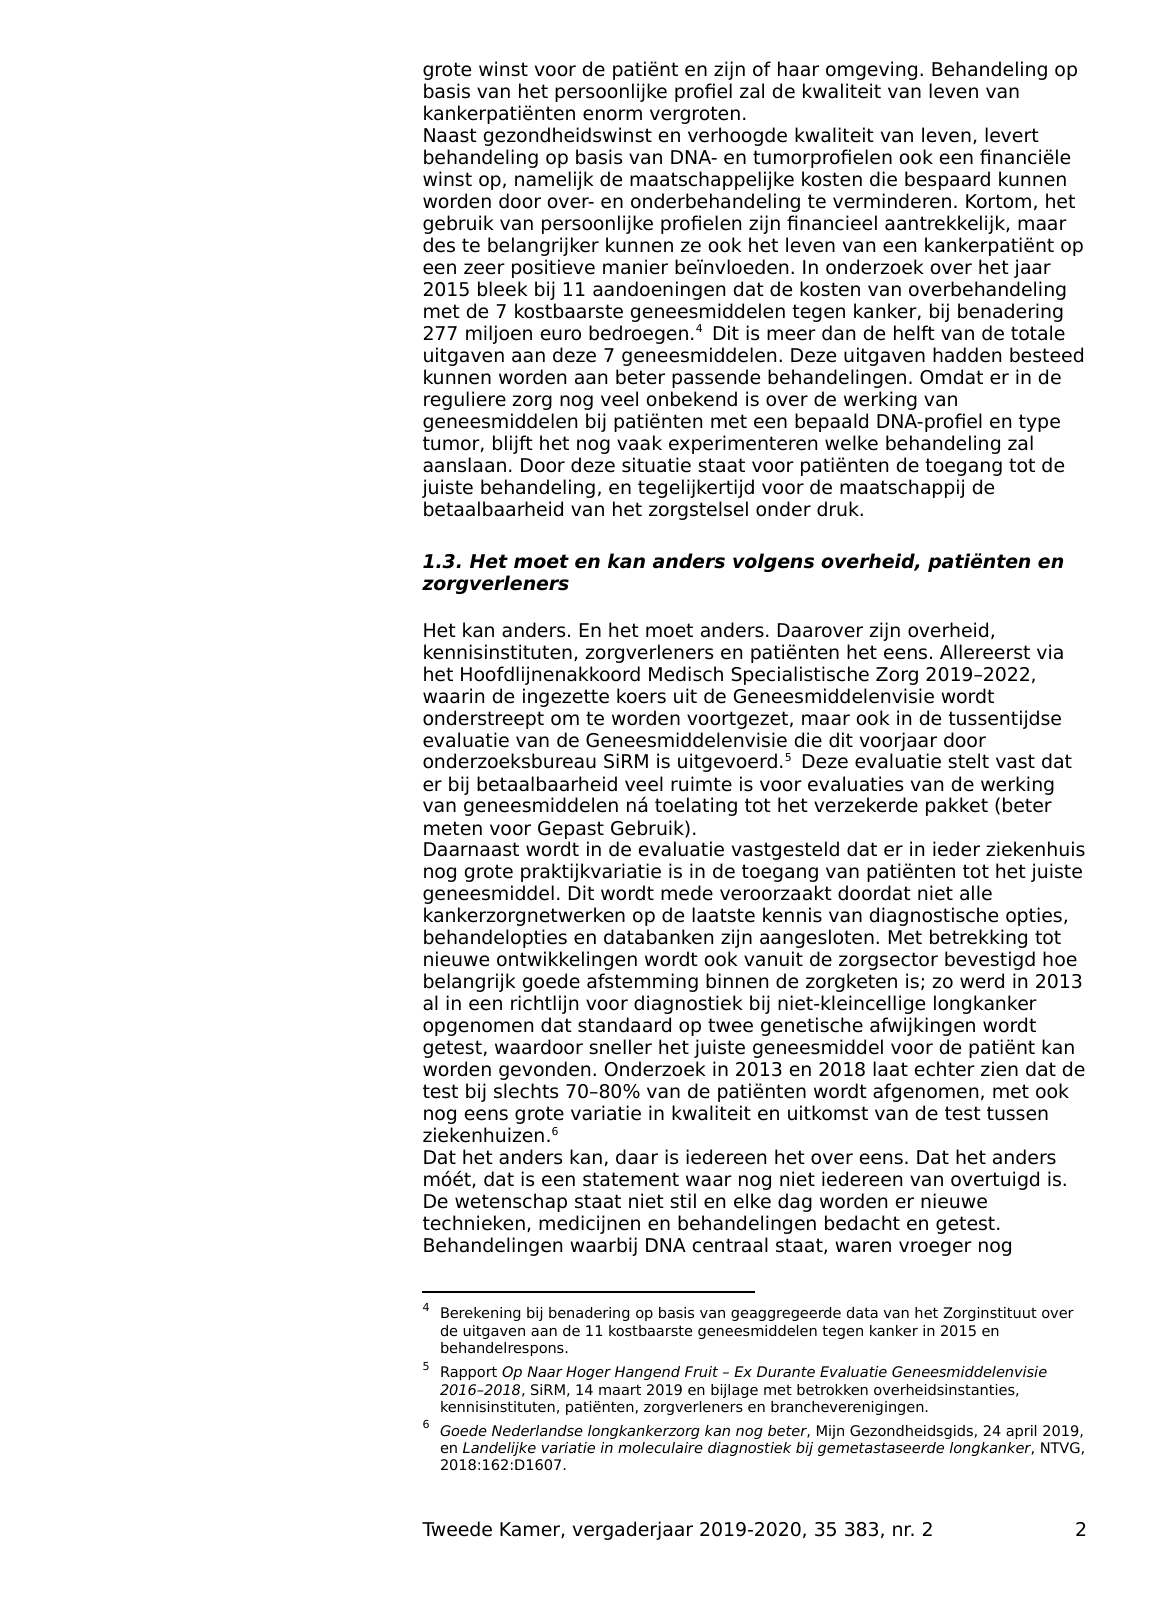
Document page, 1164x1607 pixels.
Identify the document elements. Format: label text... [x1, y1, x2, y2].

text Berekening bij benadering op basis van geaggregeerde data van het Zorginstituut over de uitgaven aan de 11 kostbaarste geneesmiddelen tegen kanker in 2015 en behandelrespons. [422, 1301, 1087, 1357]
text Naast gezondheidswinst en verhoogde kwaliteit van leven, levert behandeling op basis van DNA- en tumorprofielen ook een financiële winst op, namelijk de maatschappelijke kosten die bespaard kunnen worden door over- en onderbehandeling te verminderen. Kortom, het gebruik van persoonlijke profielen zijn financieel aantrekkelijk, maar des te belangrijker kunnen ze ook het leven van een kankerpatiënt op een zeer positieve manier beïnvloeden. In onderzoek over het jaar 2015 bleek bij 11 aandoeningen dat de kosten van overbehandeling met de 7 kostbaarste geneesmiddelen tegen kanker, bij benadering 277 miljoen euro bedroegen. Dit is meer dan de helft van de totale uitgaven aan deze 7 geneesmiddelen. Deze uitgaven hadden besteed kunnen worden aan beter passende behandelingen. Omdat er in de reguliere zorg nog veel onbekend is over de werking van geneesmiddelen bij patiënten met een bepaald DNA-profiel en type tumor, blijft het nog vaak experimenteren welke behandeling zal aanslaan. Door deze situatie staat voor patiënten de toegang tot de juiste behandeling, en tegelijkertijd voor de maatschappij de betaalbaarheid van het zorgstelsel onder druk. [422, 125, 1087, 521]
subtitle 1.3. Het moet en kan anders volgens overheid, patiënten en zorgverleners [422, 551, 1087, 594]
text Goede Nederlandse longkankerzorg kan nog beter, Mijn Gezondheidsgids, 24 april 2019, en Landelijke variatie in moleculaire diagnostiek bij gemetastaseerde longkanker, NTVG, 2018:162:D1607. [422, 1418, 1087, 1474]
text Daarnaast wordt in de evaluatie vastgesteld dat er in ieder ziekenhuis nog grote praktijkvariatie is in de toegang van patiënten tot het juiste geneesmiddel. Dit wordt mede veroorzaakt doordat niet alle kankerzorgnetwerken op de laatste kennis van diagnostische opties, behandelopties en databanken zijn aangesloten. Met betrekking tot nieuwe ontwikkelingen wordt ook vanuit de zorgsector bevestigd hoe belangrijk goede afstemming binnen de zorgketen is; zo werd in 2013 al in een richtlijn voor diagnostiek bij niet-kleincellige longkanker opgenomen dat standaard op twee genetische afwijkingen wordt getest, waardoor sneller het juiste geneesmiddel voor de patiënt kan worden gevonden. Onderzoek in 2013 en 2018 laat echter zien dat de test bij slechts 70–80% van de patiënten wordt afgenomen, met ook nog eens grote variatie in kwaliteit en uitkomst van de test tussen ziekenhuizen. [422, 839, 1087, 1147]
text Dat het anders kan, daar is iedereen het over eens. Dat het anders móét, dat is een statement waar nog niet iedereen van overtuigd is. De wetenschap staat niet stil en elke dag worden er nieuwe technieken, medicijnen en behandelingen bedacht en getest. Behandelingen waarbij DNA centraal staat, waren vroeger nog [422, 1147, 1087, 1257]
text Rapport Op Naar Hoger Hangend Fruit – Ex Durante Evaluatie Geneesmiddelenvisie 2016–2018, SiRM, 14 maart 2019 en bijlage met betrokken overheidsinstanties, kennisinstituten, patiënten, zorgverleners en brancheverenigingen. [422, 1360, 1087, 1416]
text grote winst voor de patiënt en zijn of haar omgeving. Behandeling op basis van het persoonlijke profiel zal de kwaliteit van leven van kankerpatiënten enorm vergroten. [422, 59, 1087, 125]
text Het kan anders. En het moet anders. Daarover zijn overheid, kennisinstituten, zorgverleners en patiënten het eens. Allereerst via het Hoofdlijnenakkoord Medisch Specialistische Zorg 2019–2022, waarin de ingezette koers uit de Geneesmiddelenvisie wordt onderstreept om te worden voortgezet, maar ook in de tussentijdse evaluatie van de Geneesmiddelenvisie die dit voorjaar door onderzoeksbureau SiRM is uitgevoerd. Deze evaluatie stelt vast dat er bij betaalbaarheid veel ruimte is voor evaluaties van de werking van geneesmiddelen ná toelating tot het verzekerde pakket (beter meten voor Gepast Gebruik). [422, 619, 1087, 839]
